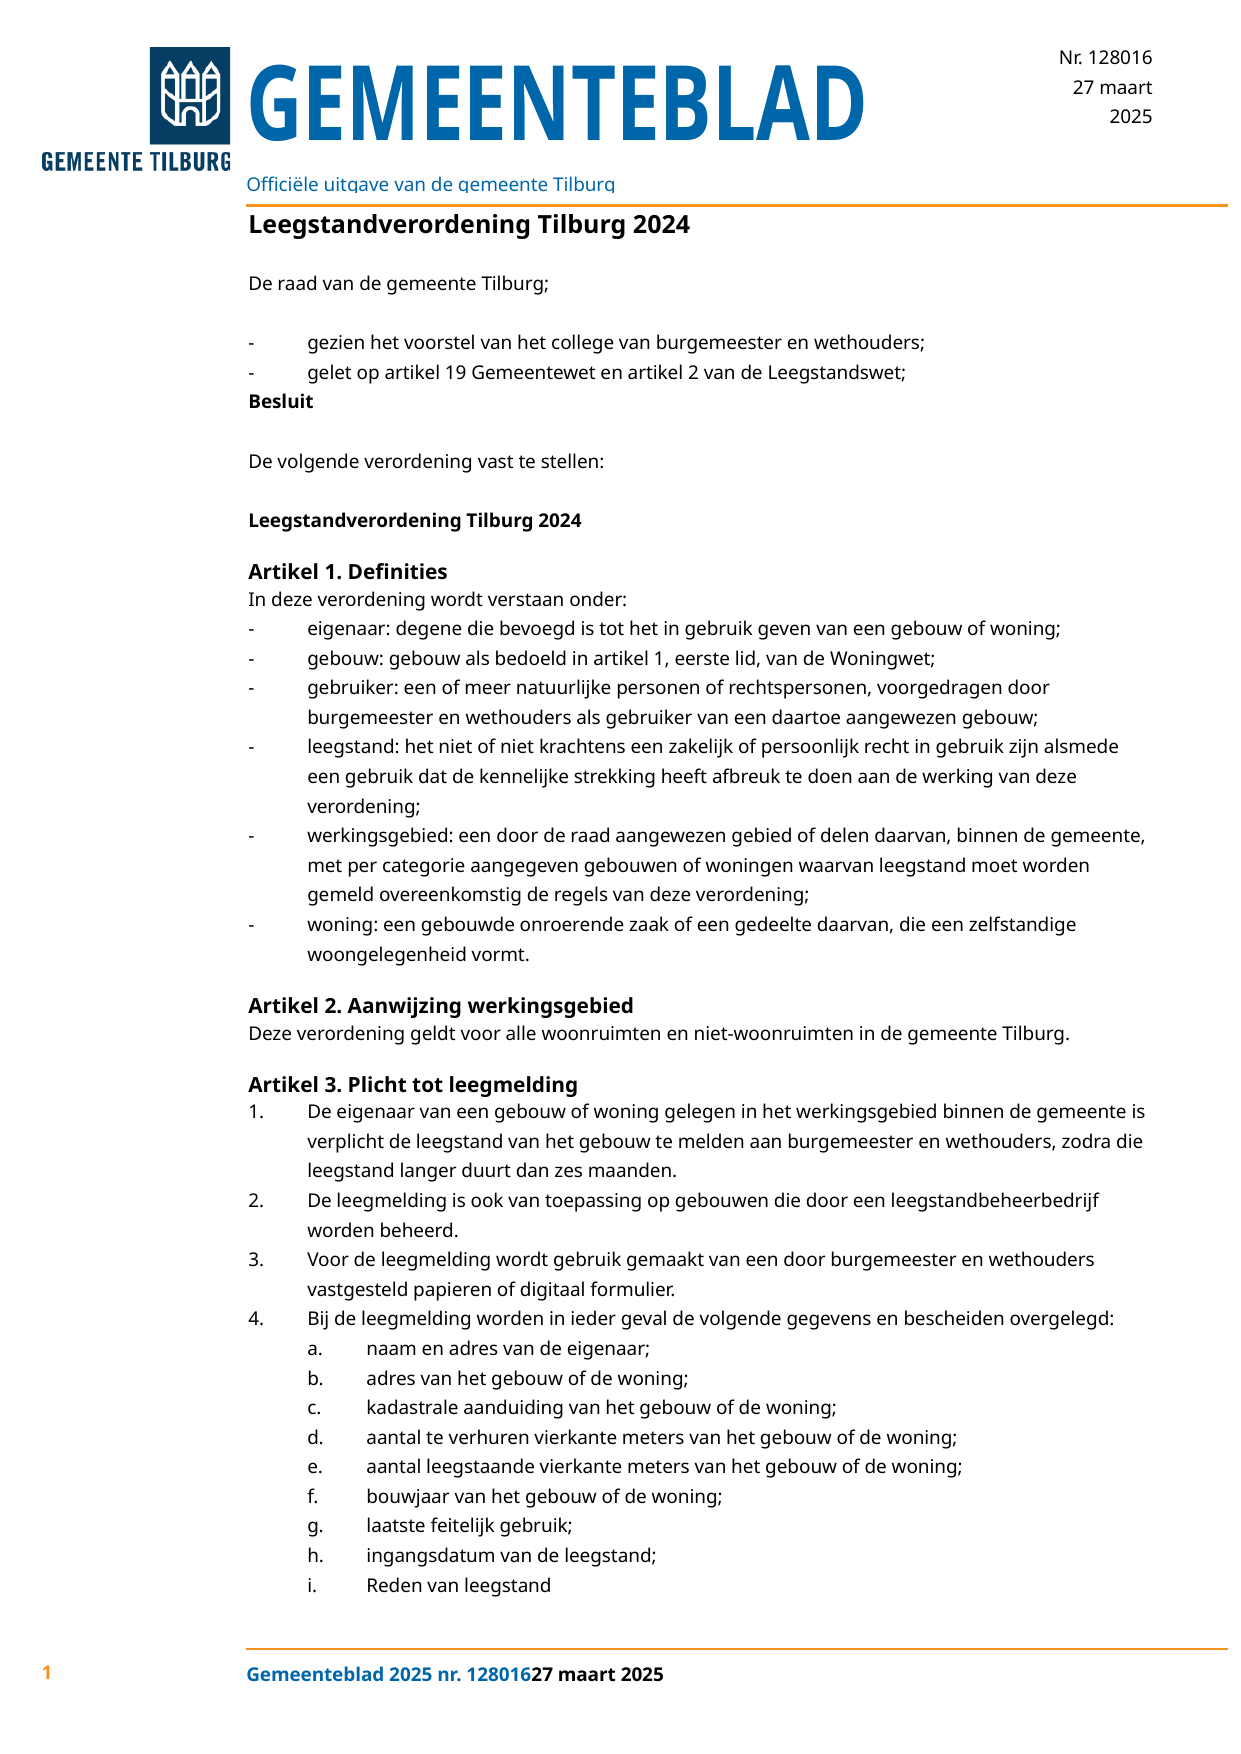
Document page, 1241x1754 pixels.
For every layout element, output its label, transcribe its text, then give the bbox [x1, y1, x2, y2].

text Deze verordening geldt voor alle woonruimten en niet-woonruimten in de gemeente Tilburg. [248, 1020, 1152, 1045]
list gelet op artikel 19 Gemeentewet en artikel 2 van de Leegstandswet; [248, 359, 1152, 385]
list Voor de leegmelding wordt gebruik gemaakt van een door burgemeester en wethouders vastgesteld papieren of digitaal formulier. [248, 1246, 1152, 1302]
list laatste feitelijk gebruik; [307, 1513, 1152, 1538]
text Artikel 1. Definities [248, 557, 1152, 586]
list leegstand: het niet of niet krachtens een zakelijk of persoonlijk recht in gebruik zijn alsmede een gebruik dat de kennelijke strekking heeft afbreuk te doen aan de werking van deze verordening; [248, 734, 1152, 819]
list adres van het gebouw of de woning; [307, 1365, 1152, 1391]
list ingangsdatum van de leegstand; [307, 1542, 1152, 1568]
text Leegstandverordening Tilburg 2024 [248, 507, 1152, 533]
list naam en adres van de eigenaar; [307, 1335, 1152, 1361]
list Reden van leegstand [307, 1572, 1152, 1598]
text In deze verordening wordt verstaan onder: [248, 586, 1152, 612]
list gebouw: gebouw als bedoeld in artikel 1, eerste lid, van de Woningwet; [248, 645, 1152, 671]
list bouwjaar van het gebouw of de woning; [307, 1483, 1152, 1509]
text Artikel 3. Plicht tot leegmelding [248, 1070, 1152, 1098]
text Artikel 2. Aanwijzing werkingsgebied [248, 991, 1152, 1020]
text Besluit [248, 389, 1152, 414]
picture [41, 47, 231, 172]
list aantal te verhuren vierkante meters van het gebouw of de woning; [307, 1424, 1152, 1450]
text De raad van de gemeente Tilburg; [248, 270, 1152, 296]
list Bij de leegmelding worden in ieder geval de volgende gegevens en bescheiden overgelegd: [248, 1306, 1152, 1331]
list gebruiker: een of meer natuurlijke personen of rechtspersonen, voorgedragen door burgemeester en wethouders als gebruiker van een daartoe aangewezen gebouw; [248, 674, 1152, 730]
list woning: een gebouwde onroerende zaak of een gedeelte daarvan, die een zelfstandige woongelegenheid vormt. [248, 911, 1152, 967]
list De eigenaar van een gebouw of woning gelegen in het werkingsgebied binnen de gemeente is verplicht de leegstand van het gebouw te melden aan burgemeester en wethouders, zodra die leegstand langer duurt dan zes maanden. [248, 1098, 1152, 1183]
list aantal leegstaande vierkante meters van het gebouw of de woning; [307, 1453, 1152, 1479]
text Leegstandverordening Tilburg 2024 [248, 207, 1152, 241]
list werkingsgebied: een door de raad aangewezen gebied of delen daarvan, binnen de gemeente, met per categorie aangegeven gebouwen of woningen waarvan leegstand moet worden gemeld overeenkomstig de regels van deze verordening; [248, 822, 1152, 907]
text De volgende verordening vast te stellen: [248, 448, 1152, 473]
list gezien het voorstel van het college van burgemeester en wethouders; [248, 329, 1152, 355]
list kadastrale aanduiding van het gebouw of de woning; [307, 1394, 1152, 1420]
list eigenaar: degene die bevoegd is tot het in gebruik geven van een gebouw of woning; [248, 615, 1152, 641]
list De leegmelding is ook van toepassing op gebouwen die door een leegstandbeheerbedrijf worden beheerd. [248, 1187, 1152, 1243]
